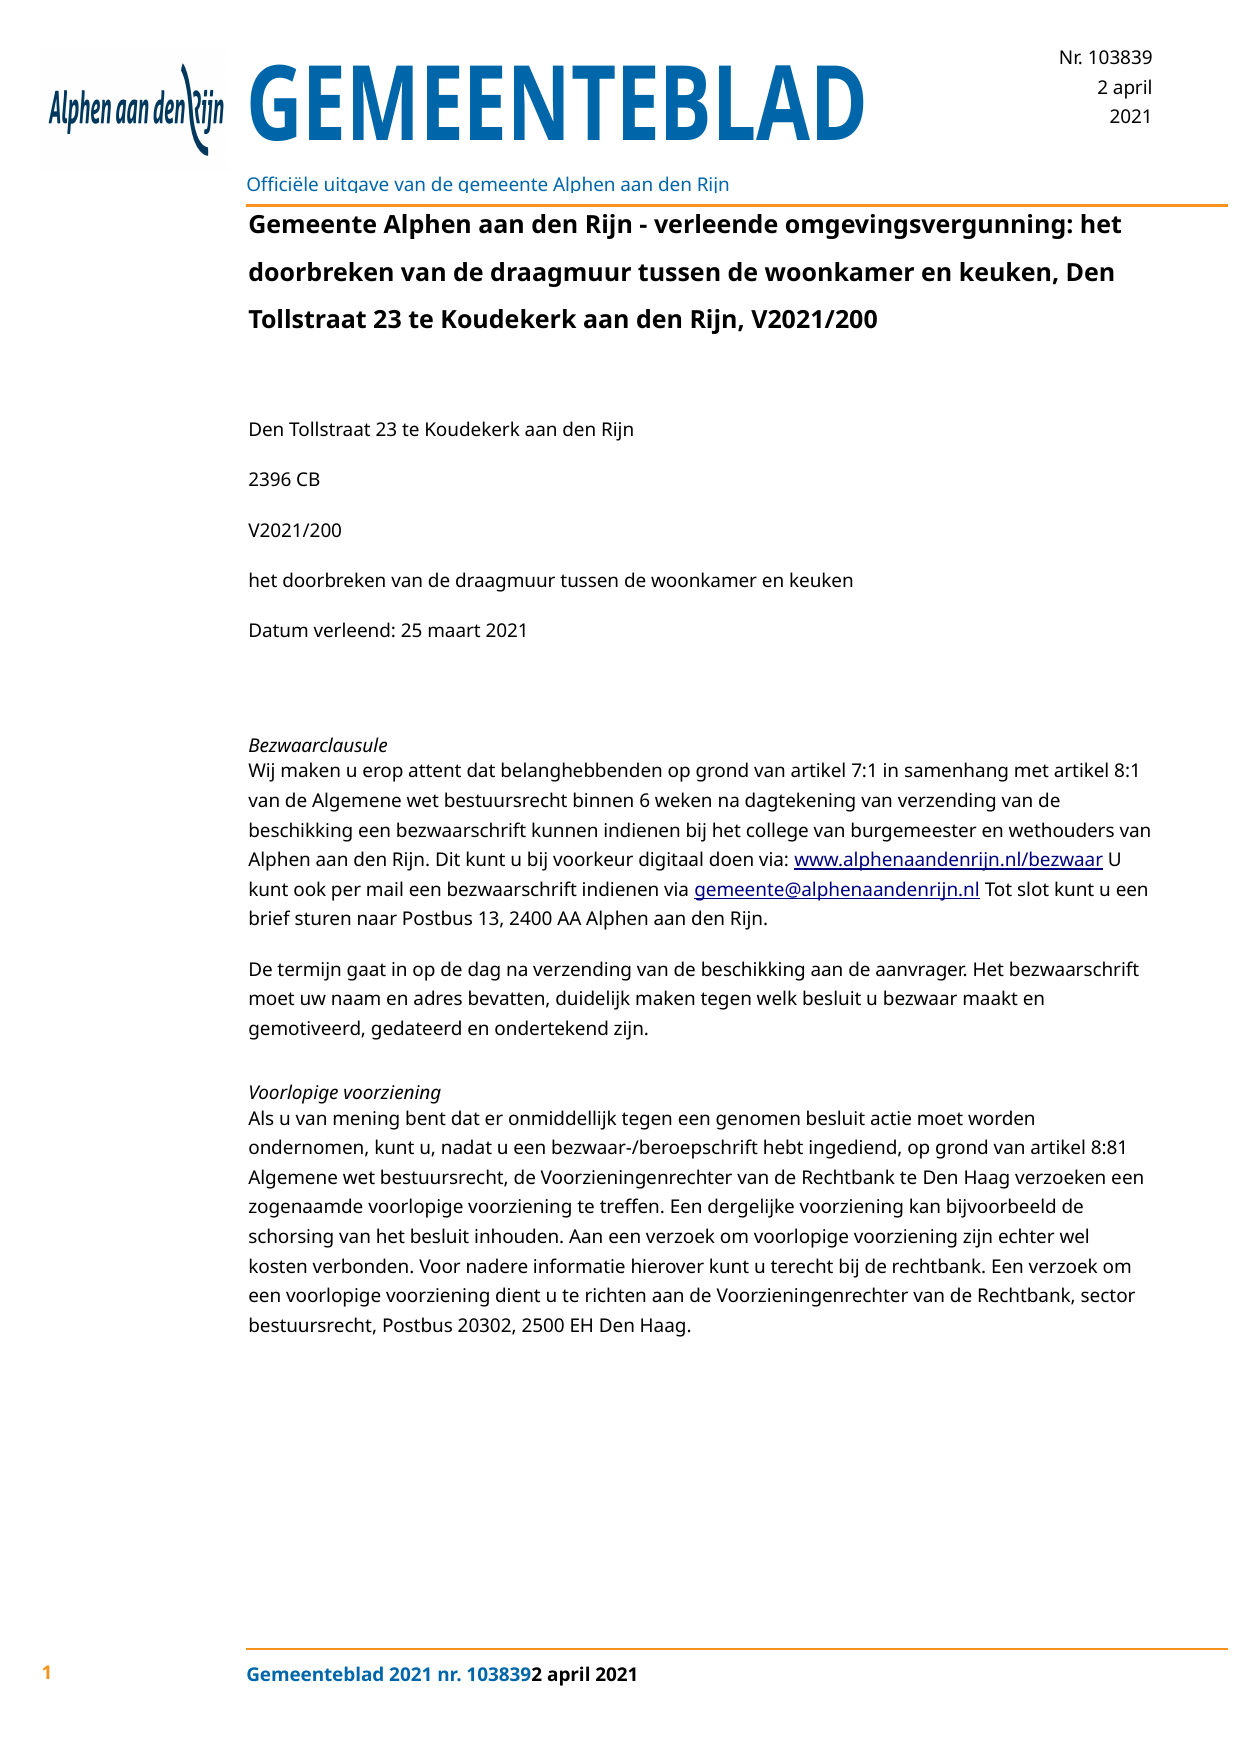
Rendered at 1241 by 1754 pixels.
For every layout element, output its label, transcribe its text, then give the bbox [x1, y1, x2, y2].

text Gemeente Alphen aan den Rijn - verleende omgevingsvergunning: het doorbreken van de draagmuur tussen de woonkamer en keuken, Den Tollstraat 23 te Koudekerk aan den Rijn, V2021/200 [248, 207, 1152, 336]
text Als u van mening bent dat er onmiddellijk tegen een genomen besluit actie moet worden ondernomen, kunt u, nadat u een bezwaar-/beroepschrift hebt ingediend, op grond van artikel 8:81 Algemene wet bestuursrecht, de Voorzieningenrechter van de Rechtbank te Den Haag verzoeken een zogenaamde voorlopige voorziening te treffen. Een dergelijke voorziening kan bijvoorbeeld de schorsing van het besluit inhouden. Aan een verzoek om voorlopige voorziening zijn echter wel kosten verbonden. Voor nadere informatie hierover kunt u terecht bij de rechtbank. Een verzoek om een voorlopige voorziening dient u te richten aan de Voorzieningenrechter van de Rechtbank, sector bestuursrecht, Postbus 20302, 2500 EH Den Haag. [248, 1105, 1152, 1338]
text Voorlopige voorziening [248, 1079, 1152, 1105]
text De termijn gaat in op de dag na verzending van de beschikking aan de aanvrager. Het bezwaarschrift moet uw naam en adres bevatten, duidelijk maken tegen welk besluit u bezwaar maakt en gemotiveerd, gedateerd en ondertekend zijn. [248, 956, 1152, 1041]
text 2396 CB [248, 466, 1152, 492]
text Bezwaarclausule [248, 732, 1152, 758]
text Datum verleend: 25 maart 2021 [248, 618, 1152, 643]
text Wij maken u erop attent dat belanghebbenden op grond van artikel 7:1 in samenhang met artikel 8:1 van de Algemene wet bestuursrecht binnen 6 weken na dagtekening van verzending van de beschikking een bezwaarschrift kunnen indienen bij het college van burgemeester en wethouders van Alphen aan den Rijn. Dit kunt u bij voorkeur digitaal doen via: www.alphenaandenrijn.nl/bezwaar U kunt ook per mail een bezwaarschrift indienen via gemeente@alphenaandenrijn.nl Tot slot kunt u een brief sturen naar Postbus 13, 2400 AA Alphen aan den Rijn. [248, 758, 1152, 931]
text V2021/200 [248, 517, 1152, 542]
picture [41, 47, 231, 172]
text het doorbreken van de draagmuur tussen de woonkamer en keuken [248, 567, 1152, 593]
text Den Tollstraat 23 te Koudekerk aan den Rijn [248, 416, 1152, 442]
